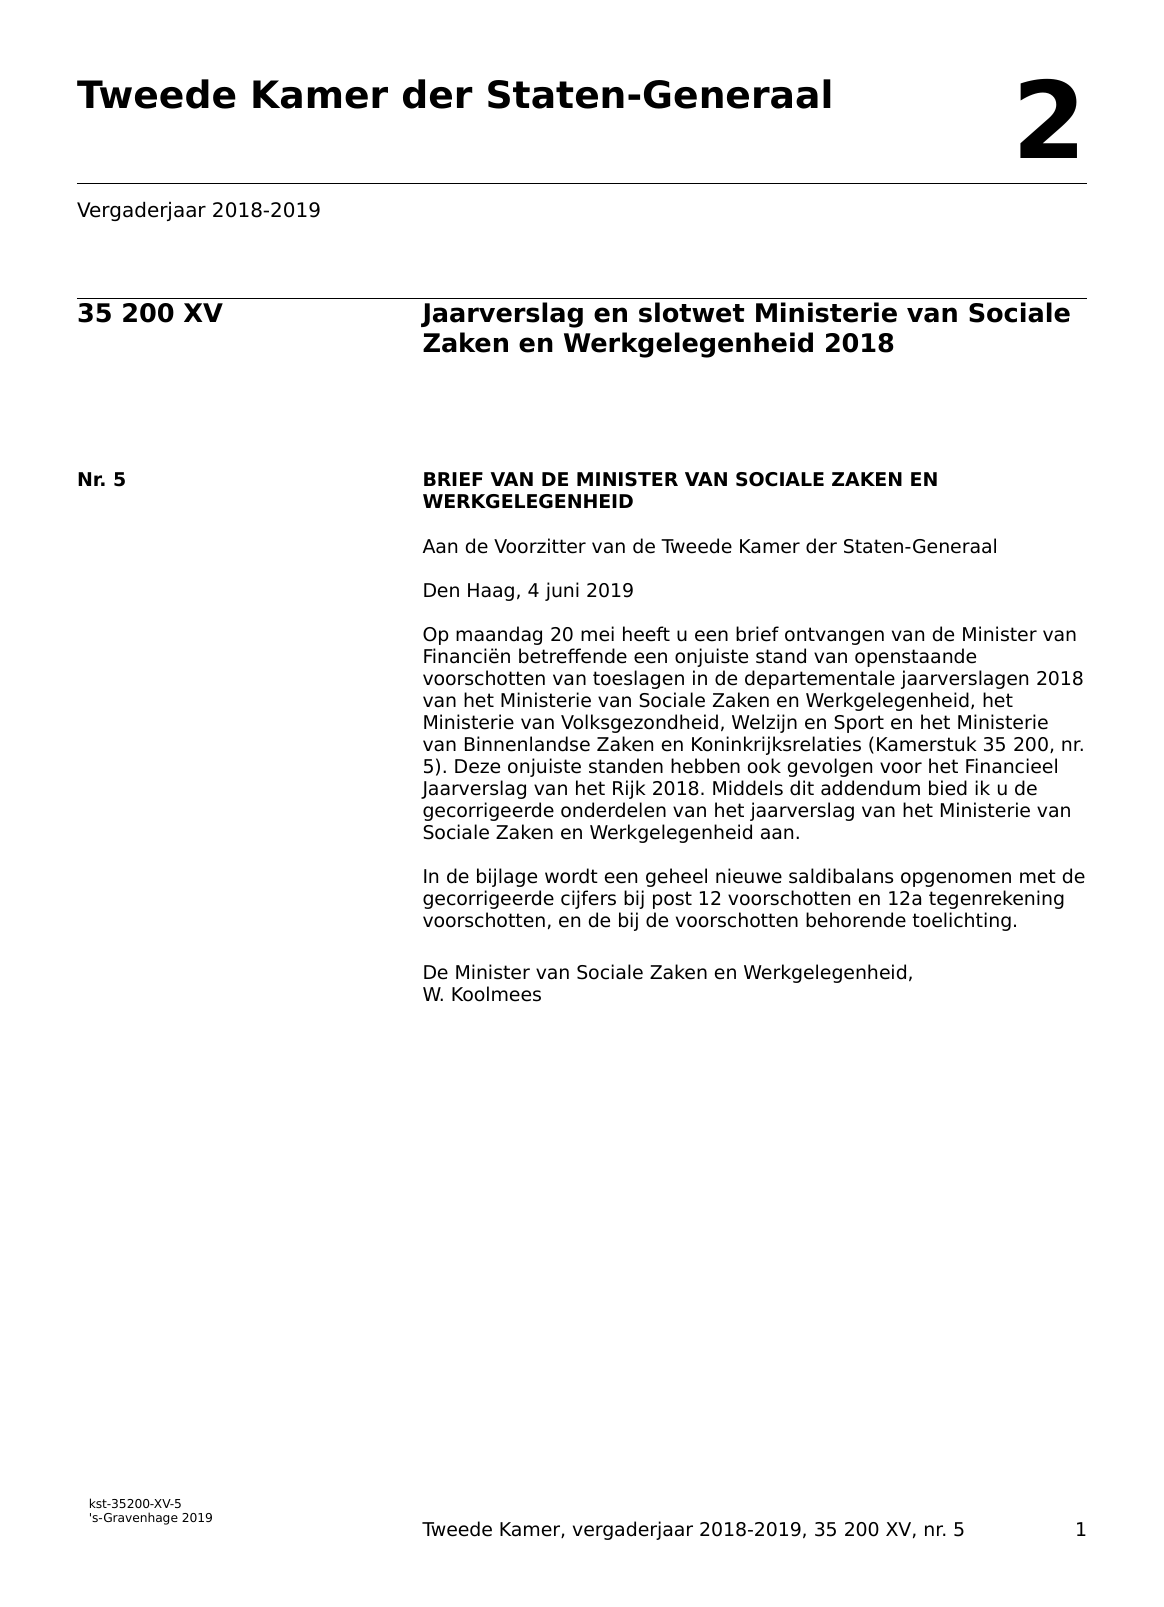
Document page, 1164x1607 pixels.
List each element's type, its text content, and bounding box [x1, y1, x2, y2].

table_header Tweede Kamer der Staten-Generaal [77, 59, 886, 183]
table_header 2 [886, 59, 1087, 183]
text Den Haag, 4 juni 2019 [422, 580, 1087, 602]
subtitle 35 200 XV Jaarverslag en slotwet Ministerie van Sociale Zaken en Werkgelegenheid 2018 [77, 299, 1087, 358]
subtitle Nr. 5 BRIEF VAN DE MINISTER VAN SOCIALE ZAKEN EN WERKGELEGENHEID [77, 469, 1087, 513]
text In de bijlage wordt een geheel nieuwe saldibalans opgenomen met de gecorrigeerde cijfers bij post 12 voorschotten en 12a tegenrekening voorschotten, en de bij de voorschotten behorende toelichting. [422, 866, 1087, 932]
table_cell Vergaderjaar 2018-2019 [77, 184, 1087, 298]
text Aan de Voorzitter van de Tweede Kamer der Staten-Generaal [422, 536, 1087, 557]
text Op maandag 20 mei heeft u een brief ontvangen van de Minister van Financiën betreffende een onjuiste stand van openstaande voorschotten van toeslagen in de departementale jaarverslagen 2018 van het Ministerie van Sociale Zaken en Werkgelegenheid, het Ministerie van Volksgezondheid, Welzijn en Sport en het Ministerie van Binnenlandse Zaken en Koninkrijksrelaties (Kamerstuk 35 200, nr. 5). Deze onjuiste standen hebben ook gevolgen voor het Financieel Jaarverslag van het Rijk 2018. Middels dit addendum bied ik u de gecorrigeerde onderdelen van het jaarverslag van het Ministerie van Sociale Zaken en Werkgelegenheid aan. [422, 624, 1087, 844]
text kst-35200-XV-5 [88, 1497, 323, 1511]
text 's-Gravenhage 2019 [88, 1511, 323, 1525]
text De Minister van Sociale Zaken en Werkgelegenheid, W. Koolmees [422, 962, 1087, 1006]
